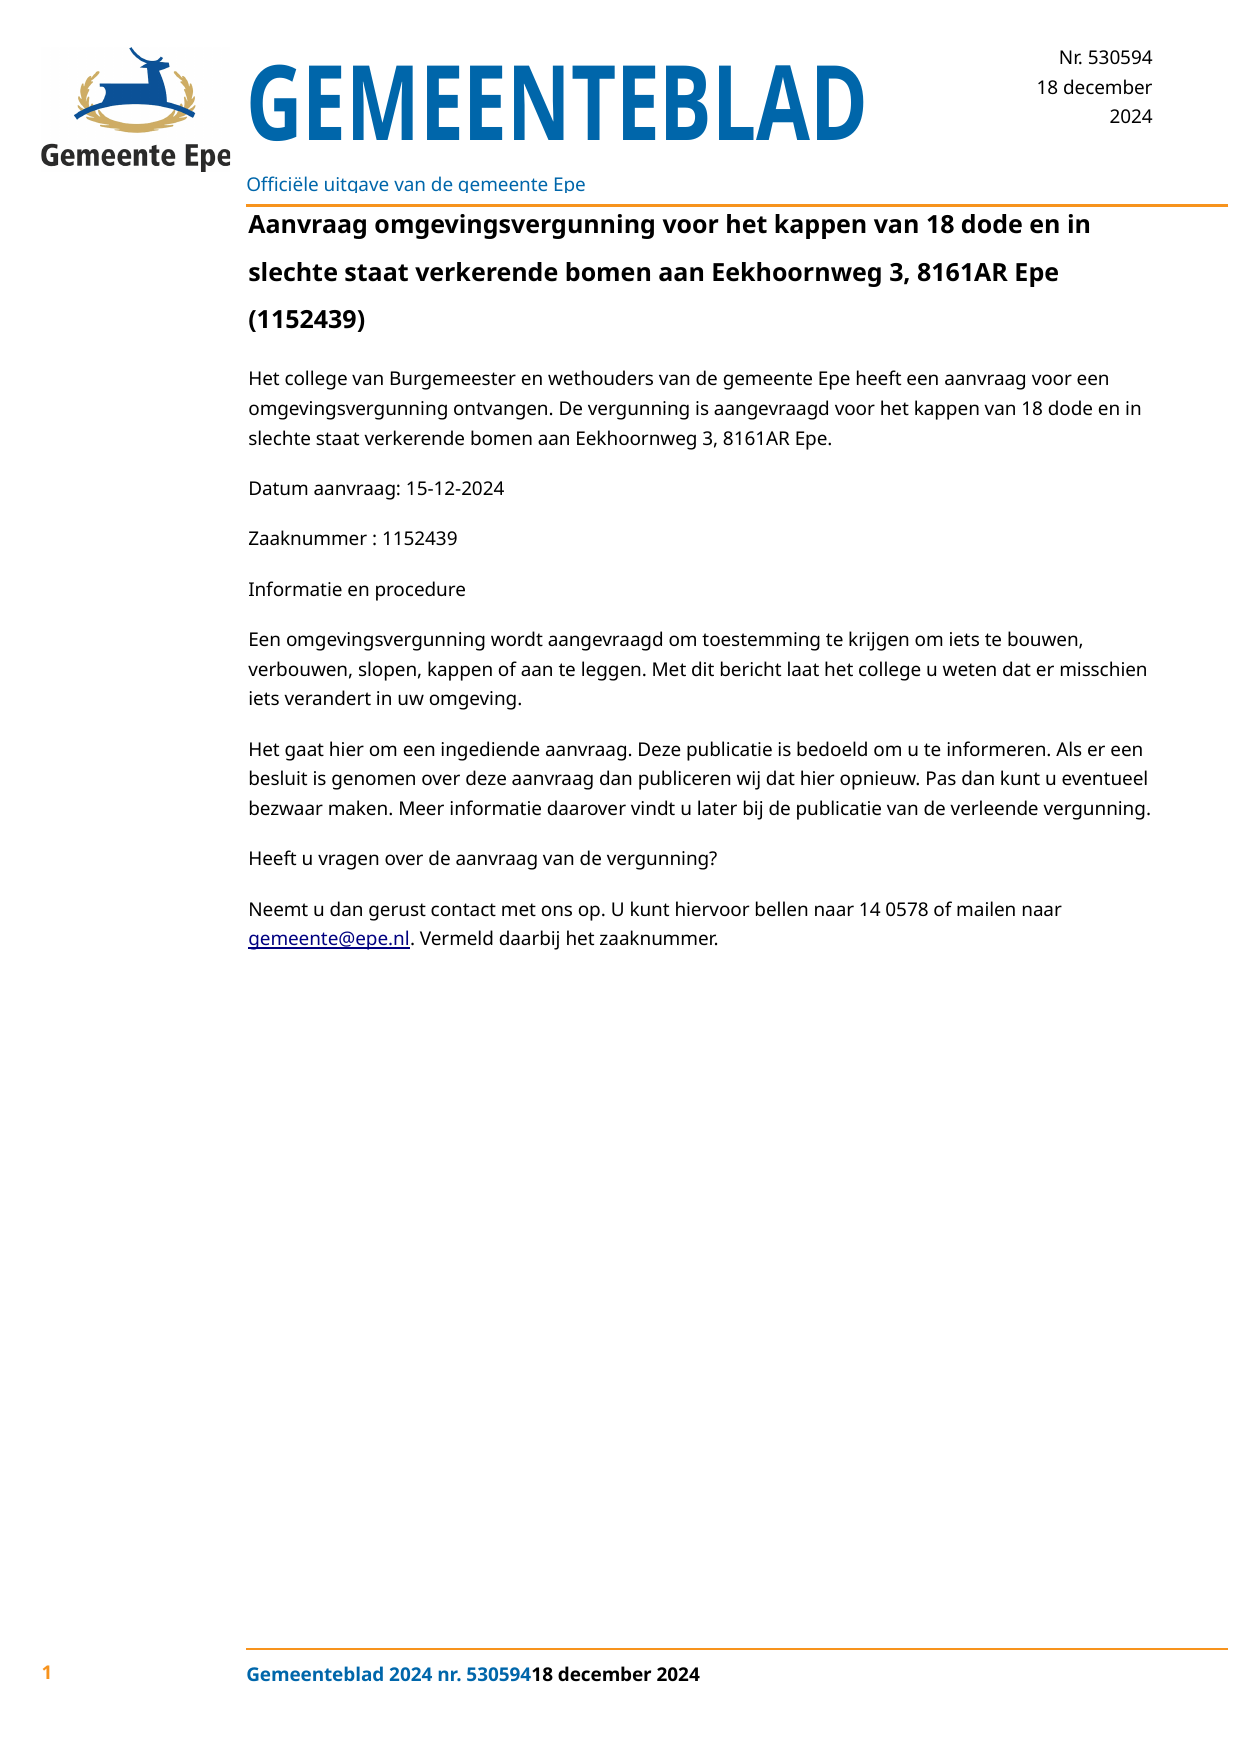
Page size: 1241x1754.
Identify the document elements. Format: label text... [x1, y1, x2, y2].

text Een omgevingsvergunning wordt aangevraagd om toestemming te krijgen om iets te bouwen, verbouwen, slopen, kappen of aan te leggen. Met dit bericht laat het college u weten dat er misschien iets verandert in uw omgeving. [248, 626, 1152, 711]
text Het college van Burgemeester en wethouders van de gemeente Epe heeft een aanvraag voor een omgevingsvergunning ontvangen. De vergunning is aangevraagd voor het kappen van 18 dode en in slechte staat verkerende bomen aan Eekhoornweg 3, 8161AR Epe. [248, 366, 1152, 450]
picture [41, 47, 231, 172]
text Aanvraag omgevingsvergunning voor het kappen van 18 dode en in slechte staat verkerende bomen aan Eekhoornweg 3, 8161AR Epe (1152439) [248, 207, 1152, 336]
text Neemt u dan gerust contact met ons op. U kunt hiervoor bellen naar 14 0578 of mailen naar gemeente@epe.nl. Vermeld daarbij het zaaknummer. [248, 896, 1152, 951]
text Heeft u vragen over de aanvraag van de vergunning? [248, 846, 1152, 871]
text Datum aanvraag: 15-12-2024 [248, 475, 1152, 501]
text Informatie en procedure [248, 576, 1152, 602]
text Zaaknummer : 1152439 [248, 526, 1152, 551]
text Het gaat hier om een ingediende aanvraag. Deze publicatie is bedoeld om u te informeren. Als er een besluit is genomen over deze aanvraag dan publiceren wij dat hier opnieuw. Pas dan kunt u eventueel bezwaar maken. Meer informatie daarover vindt u later bij de publicatie van de verleende vergunning. [248, 736, 1152, 821]
